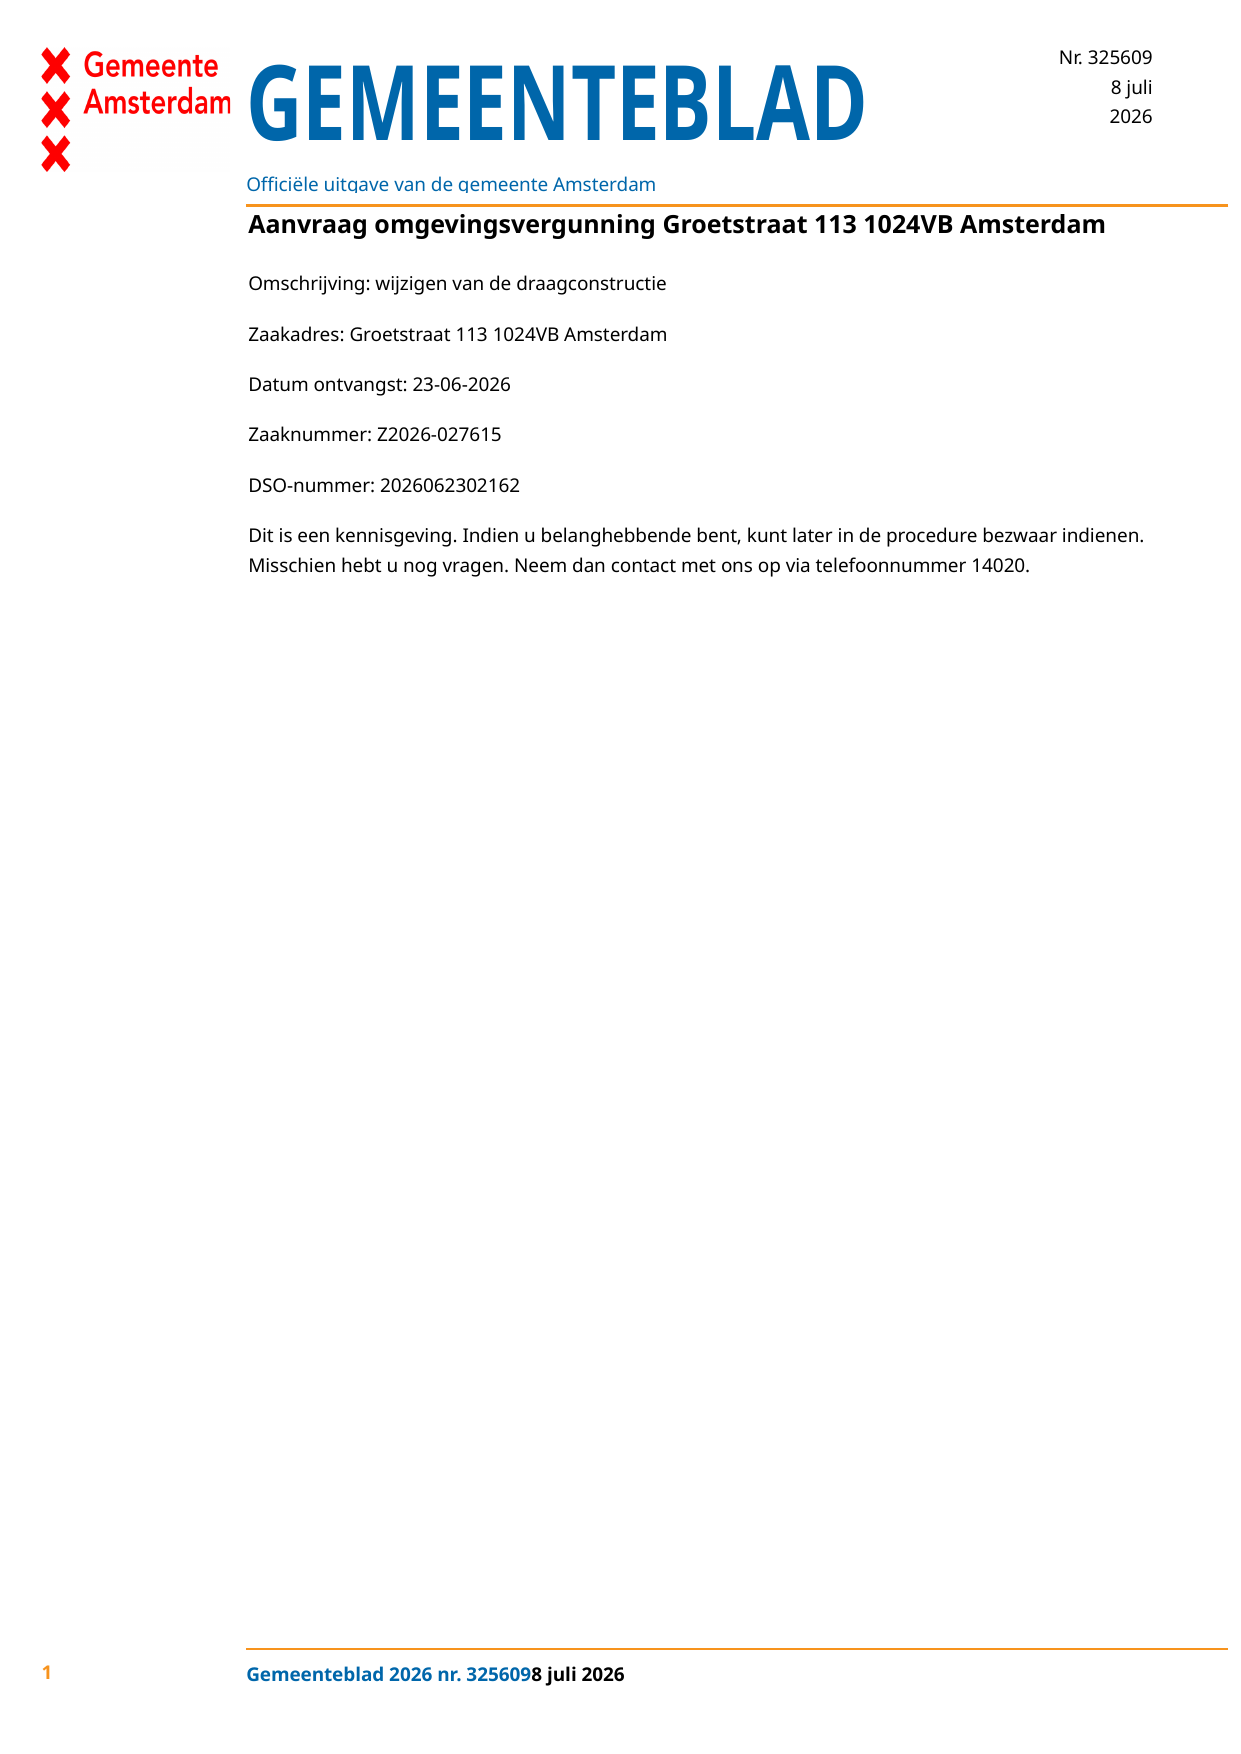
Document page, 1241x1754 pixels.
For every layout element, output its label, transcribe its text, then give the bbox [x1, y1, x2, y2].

text DSO-nummer: 2026062302162 [248, 472, 1152, 498]
text Dit is een kennisgeving. Indien u belanghebbende bent, kunt later in de procedure bezwaar indienen. Misschien hebt u nog vragen. Neem dan contact met ons op via telefoonnummer 14020. [248, 522, 1152, 578]
text Aanvraag omgevingsvergunning Groetstraat 113 1024VB Amsterdam [248, 207, 1152, 241]
text Zaakadres: Groetstraat 113 1024VB Amsterdam [248, 321, 1152, 346]
text Datum ontvangst: 23-06-2026 [248, 371, 1152, 397]
text Omschrijving: wijzigen van de draagconstructie [248, 270, 1152, 296]
picture [41, 47, 231, 172]
text Zaaknummer: Z2026-027615 [248, 422, 1152, 447]
